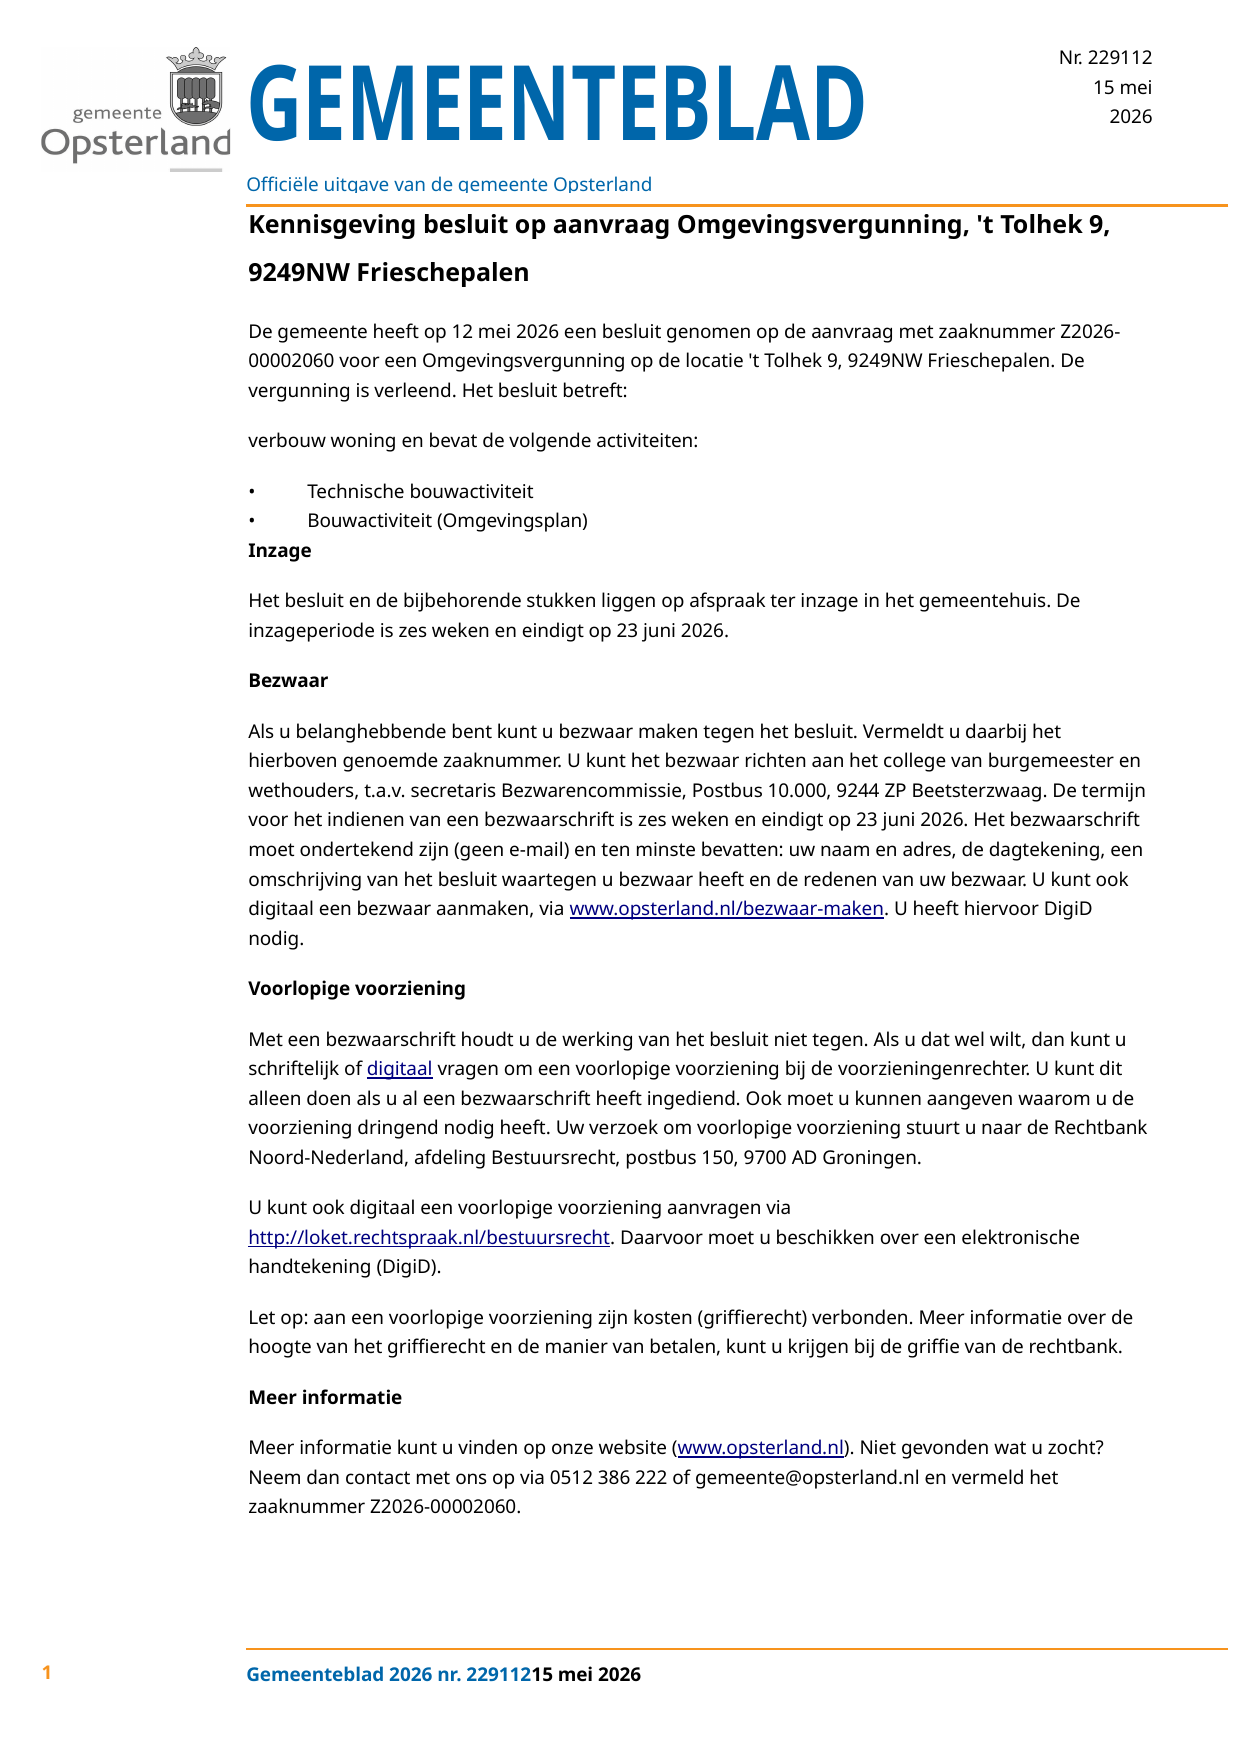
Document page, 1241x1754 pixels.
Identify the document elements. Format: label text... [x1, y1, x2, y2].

list Bouwactiviteit (Omgevingsplan) [248, 507, 1152, 533]
text Bezwaar [248, 667, 1152, 693]
text Voorlopige voorziening [248, 975, 1152, 1001]
text Let op: aan een voorlopige voorziening zijn kosten (griffierecht) verbonden. Meer informatie over de hoogte van het griffierecht en de manier van betalen, kunt u krijgen bij de griffie van de rechtbank. [248, 1304, 1152, 1359]
text Het besluit en de bijbehorende stukken liggen op afspraak ter inzage in het gemeentehuis. De inzageperiode is zes weken en eindigt op 23 juni 2026. [248, 587, 1152, 643]
text Met een bezwaarschrift houdt u de werking van het besluit niet tegen. Als u dat wel wilt, dan kunt u schriftelijk of digitaal vragen om een voorlopige voorziening bij de voorzieningenrechter. U kunt dit alleen doen als u al een bezwaarschrift heeft ingediend. Ook moet u kunnen aangeven waarom u de voorziening dringend nodig heeft. Uw verzoek om voorlopige voorziening stuurt u naar de Rechtbank Noord-Nederland, afdeling Bestuursrecht, postbus 150, 9700 AD Groningen. [248, 1026, 1152, 1170]
text Als u belanghebbende bent kunt u bezwaar maken tegen het besluit. Vermeldt u daarbij het hierboven genoemde zaaknummer. U kunt het bezwaar richten aan het college van burgemeester en wethouders, t.a.v. secretaris Bezwarencommissie, Postbus 10.000, 9244 ZP Beetsterzwaag. De termijn voor het indienen van een bezwaarschrift is zes weken en eindigt op 23 juni 2026. Het bezwaarschrift moet ondertekend zijn (geen e-mail) en ten minste bevatten: uw naam en adres, de dagtekening, een omschrijving van het besluit waartegen u bezwaar heeft en de redenen van uw bezwaar. U kunt ook digitaal een bezwaar aanmaken, via www.opsterland.nl/bezwaar-maken. U heeft hiervoor DigiD nodig. [248, 718, 1152, 951]
text verbouw woning en bevat de volgende activiteiten: [248, 427, 1152, 453]
text U kunt ook digitaal een voorlopige voorziening aanvragen via http://loket.rechtspraak.nl/bestuursrecht. Daarvoor moet u beschikken over een elektronische handtekening (DigiD). [248, 1194, 1152, 1279]
text Meer informatie kunt u vinden op onze website (www.opsterland.nl). Niet gevonden wat u zocht? Neem dan contact met ons op via 0512 386 222 of gemeente@opsterland.nl en vermeld het zaaknummer Z2026-00002060. [248, 1434, 1152, 1519]
picture [41, 47, 231, 172]
text Kennisgeving besluit op aanvraag Omgevingsvergunning, 't Tolhek 9, 9249NW Frieschepalen [248, 207, 1152, 288]
text Meer informatie [248, 1384, 1152, 1410]
text Inzage [248, 537, 1152, 563]
text De gemeente heeft op 12 mei 2026 een besluit genomen op de aanvraag met zaaknummer Z2026-00002060 voor een Omgevingsvergunning op de locatie 't Tolhek 9, 9249NW Frieschepalen. De vergunning is verleend. Het besluit betreft: [248, 318, 1152, 403]
list Technische bouwactiviteit [248, 478, 1152, 504]
